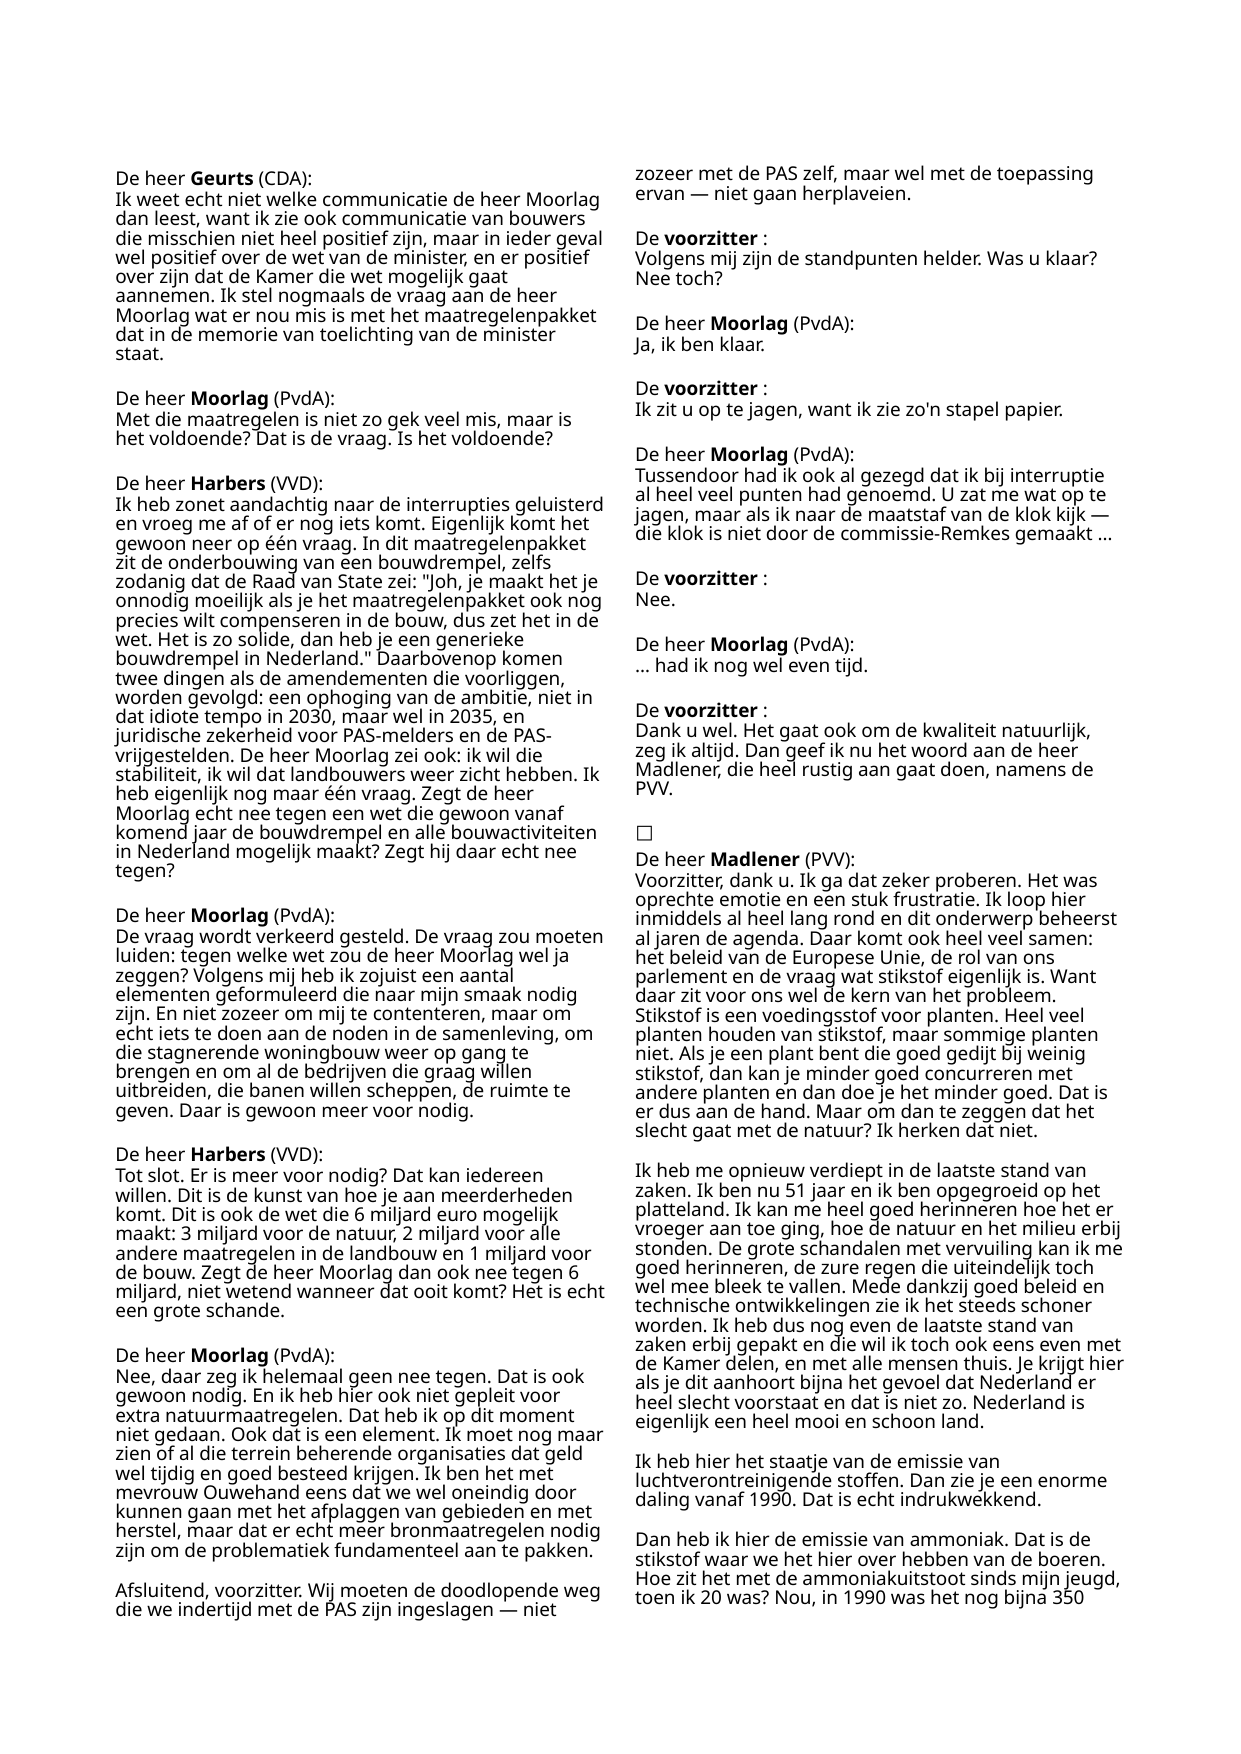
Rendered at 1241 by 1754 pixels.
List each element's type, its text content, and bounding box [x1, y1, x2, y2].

text Ik heb hier het staatje van de emissie van luchtverontreinigende stoffen. Dan zie je een enorme daling vanaf 1990. Dat is echt indrukwekkend. [635, 1453, 1125, 1511]
text De heer Moorlag (PvdA): [115, 1342, 605, 1368]
text De voorzitter : [635, 376, 1125, 401]
text Tussendoor had ik ook al gezegd dat ik bij interruptie al heel veel punten had genoemd. U zat me wat op te jagen, maar als ik naar de maatstaf van de klok kijk — die klok is niet door de commissie-Remkes gemaakt … [635, 467, 1125, 544]
text Ik heb me opnieuw verdiept in de laatste stand van zaken. Ik ben nu 51 jaar en ik ben opgegroeid op het platteland. Ik kan me heel goed herinneren hoe het er vroeger aan toe ging, hoe de natuur en het milieu erbij stonden. De grote schandalen met vervuiling kan ik me goed herinneren, de zure regen die uiteindelijk toch wel mee bleek te vallen. Mede dankzij goed beleid en technische ontwikkelingen zie ik het steeds schoner worden. Ik heb dus nog even de laatste stand van zaken erbij gepakt en die wil ik toch ook eens even met de Kamer delen, en met alle mensen thuis. Je krijgt hier als je dit aanhoort bijna het gevoel dat Nederland er heel slecht voorstaat en dat is niet zo. Nederland is eigenlijk een heel mooi en schoon land. [635, 1162, 1125, 1432]
text Nee, daar zeg ik helemaal geen nee tegen. Dat is ook gewoon nodig. En ik heb hier ook niet gepleit voor extra natuurmaatregelen. Dat heb ik op dit moment niet gedaan. Ook dat is een element. Ik moet nog maar zien of al die terrein beherende organisaties dat geld wel tijdig en goed besteed krijgen. Ik ben het met mevrouw Ouwehand eens dat we wel oneindig door kunnen gaan met het afplaggen van gebieden en met herstel, maar dat er echt meer bronmaatregelen nodig zijn om de problematiek fundamenteel aan te pakken. [115, 1368, 605, 1561]
text De voorzitter : [635, 697, 1125, 722]
text zozeer met de PAS zelf, maar wel met de toepassing ervan — niet gaan herplaveien. [635, 165, 1125, 204]
text Dank u wel. Het gaat ook om de kwaliteit natuurlijk, zeg ik altijd. Dan geef ik nu het woord aan de heer Madlener, die heel rustig aan gaat doen, namens de PVV. [635, 722, 1125, 799]
text De heer Moorlag (PvdA): [115, 902, 605, 928]
text De heer Geurts (CDA): [115, 165, 605, 191]
text Ja, ik ben klaar. [635, 336, 1125, 355]
text Ik zit u op te jagen, want ik zie zo'n stapel papier. [635, 401, 1125, 421]
text De heer Moorlag (PvdA): [635, 441, 1125, 467]
text De heer Madlener (PVV): [635, 846, 1125, 872]
text Volgens mij zijn de standpunten helder. Was u klaar? Nee toch? [635, 250, 1125, 289]
text Ik heb zonet aandachtig naar de interrupties geluisterd en vroeg me af of er nog iets komt. Eigenlijk komt het gewoon neer op één vraag. In dit maatregelenpakket zit de onderbouwing van een bouwdrempel, zelfs zodanig dat de Raad van State zei: "Joh, je maakt het je onnodig moeilijk als je het maatregelenpakket ook nog precies wilt compenseren in de bouw, dus zet het in de wet. Het is zo solide, dan heb je een generieke bouwdrempel in Nederland." Daarbovenop komen twee dingen als de amendementen die voorliggen, worden gevolgd: een ophoging van de ambitie, niet in dat idiote tempo in 2030, maar wel in 2035, en juridische zekerheid voor PAS-melders en de PAS-vrijgestelden. De heer Moorlag zei ook: ik wil die stabiliteit, ik wil dat landbouwers weer zicht hebben. Ik heb eigenlijk nog maar één vraag. Zegt de heer Moorlag echt nee tegen een wet die gewoon vanaf komend jaar de bouwdrempel en alle bouwactiviteiten in Nederland mogelijk maakt? Zegt hij daar echt nee tegen? [115, 496, 605, 882]
text Nee. [635, 591, 1125, 610]
text De heer Moorlag (PvdA): [115, 385, 605, 411]
text De heer Moorlag (PvdA): [635, 631, 1125, 657]
text Dan heb ik hier de emissie van ammoniak. Dat is de stikstof waar we het hier over hebben van de boeren. Hoe zit het met de ammoniakuitstoot sinds mijn jeugd, toen ik 20 was? Nou, in 1990 was het nog bijna 350 [635, 1531, 1125, 1608]
text Met die maatregelen is niet zo gek veel mis, maar is het voldoende? Dat is de vraag. Is het voldoende? [115, 411, 605, 449]
text ⬜ [635, 820, 1125, 846]
text … had ik nog wel even tijd. [635, 657, 1125, 676]
text De heer Moorlag (PvdA): [635, 310, 1125, 336]
text De heer Harbers (VVD): [115, 470, 605, 496]
text De voorzitter : [635, 565, 1125, 591]
text Afsluitend, voorzitter. Wij moeten de doodlopende weg die we indertijd met de PAS zijn ingeslagen — niet [115, 1582, 605, 1620]
text Ik weet echt niet welke communicatie de heer Moorlag dan leest, want ik zie ook communicatie van bouwers die misschien niet heel positief zijn, maar in ieder geval wel positief over de wet van de minister, en er positief over zijn dat de Kamer die wet mogelijk gaat aannemen. Ik stel nogmaals de vraag aan de heer Moorlag wat er nou mis is met het maatregelenpakket dat in de memorie van toelichting van de minister staat. [115, 191, 605, 364]
text Tot slot. Er is meer voor nodig? Dat kan iedereen willen. Dit is de kunst van hoe je aan meerderheden komt. Dit is ook de wet die 6 miljard euro mogelijk maakt: 3 miljard voor de natuur, 2 miljard voor alle andere maatregelen in de landbouw en 1 miljard voor de bouw. Zegt de heer Moorlag dan ook nee tegen 6 miljard, niet wetend wanneer dat ooit komt? Het is echt een grote schande. [115, 1167, 605, 1322]
text De vraag wordt verkeerd gesteld. De vraag zou moeten luiden: tegen welke wet zou de heer Moorlag wel ja zeggen? Volgens mij heb ik zojuist een aantal elementen geformuleerd die naar mijn smaak nodig zijn. En niet zozeer om mij te contenteren, maar om echt iets te doen aan de noden in de samenleving, om die stagnerende woningbouw weer op gang te brengen en om al de bedrijven die graag willen uitbreiden, die banen willen scheppen, de ruimte te geven. Daar is gewoon meer voor nodig. [115, 928, 605, 1121]
text De heer Harbers (VVD): [115, 1142, 605, 1167]
text De voorzitter : [635, 225, 1125, 250]
text Voorzitter, dank u. Ik ga dat zeker proberen. Het was oprechte emotie en een stuk frustratie. Ik loop hier inmiddels al heel lang rond en dit onderwerp beheerst al jaren de agenda. Daar komt ook heel veel samen: het beleid van de Europese Unie, de rol van ons parlement en de vraag wat stikstof eigenlijk is. Want daar zit voor ons wel de kern van het probleem. Stikstof is een voedingsstof voor planten. Heel veel planten houden van stikstof, maar sommige planten niet. Als je een plant bent die goed gedijt bij weinig stikstof, dan kan je minder goed concurreren met andere planten en dan doe je het minder goed. Dat is er dus aan de hand. Maar om dan te zeggen dat het slecht gaat met de natuur? Ik herken dat niet. [635, 872, 1125, 1142]
